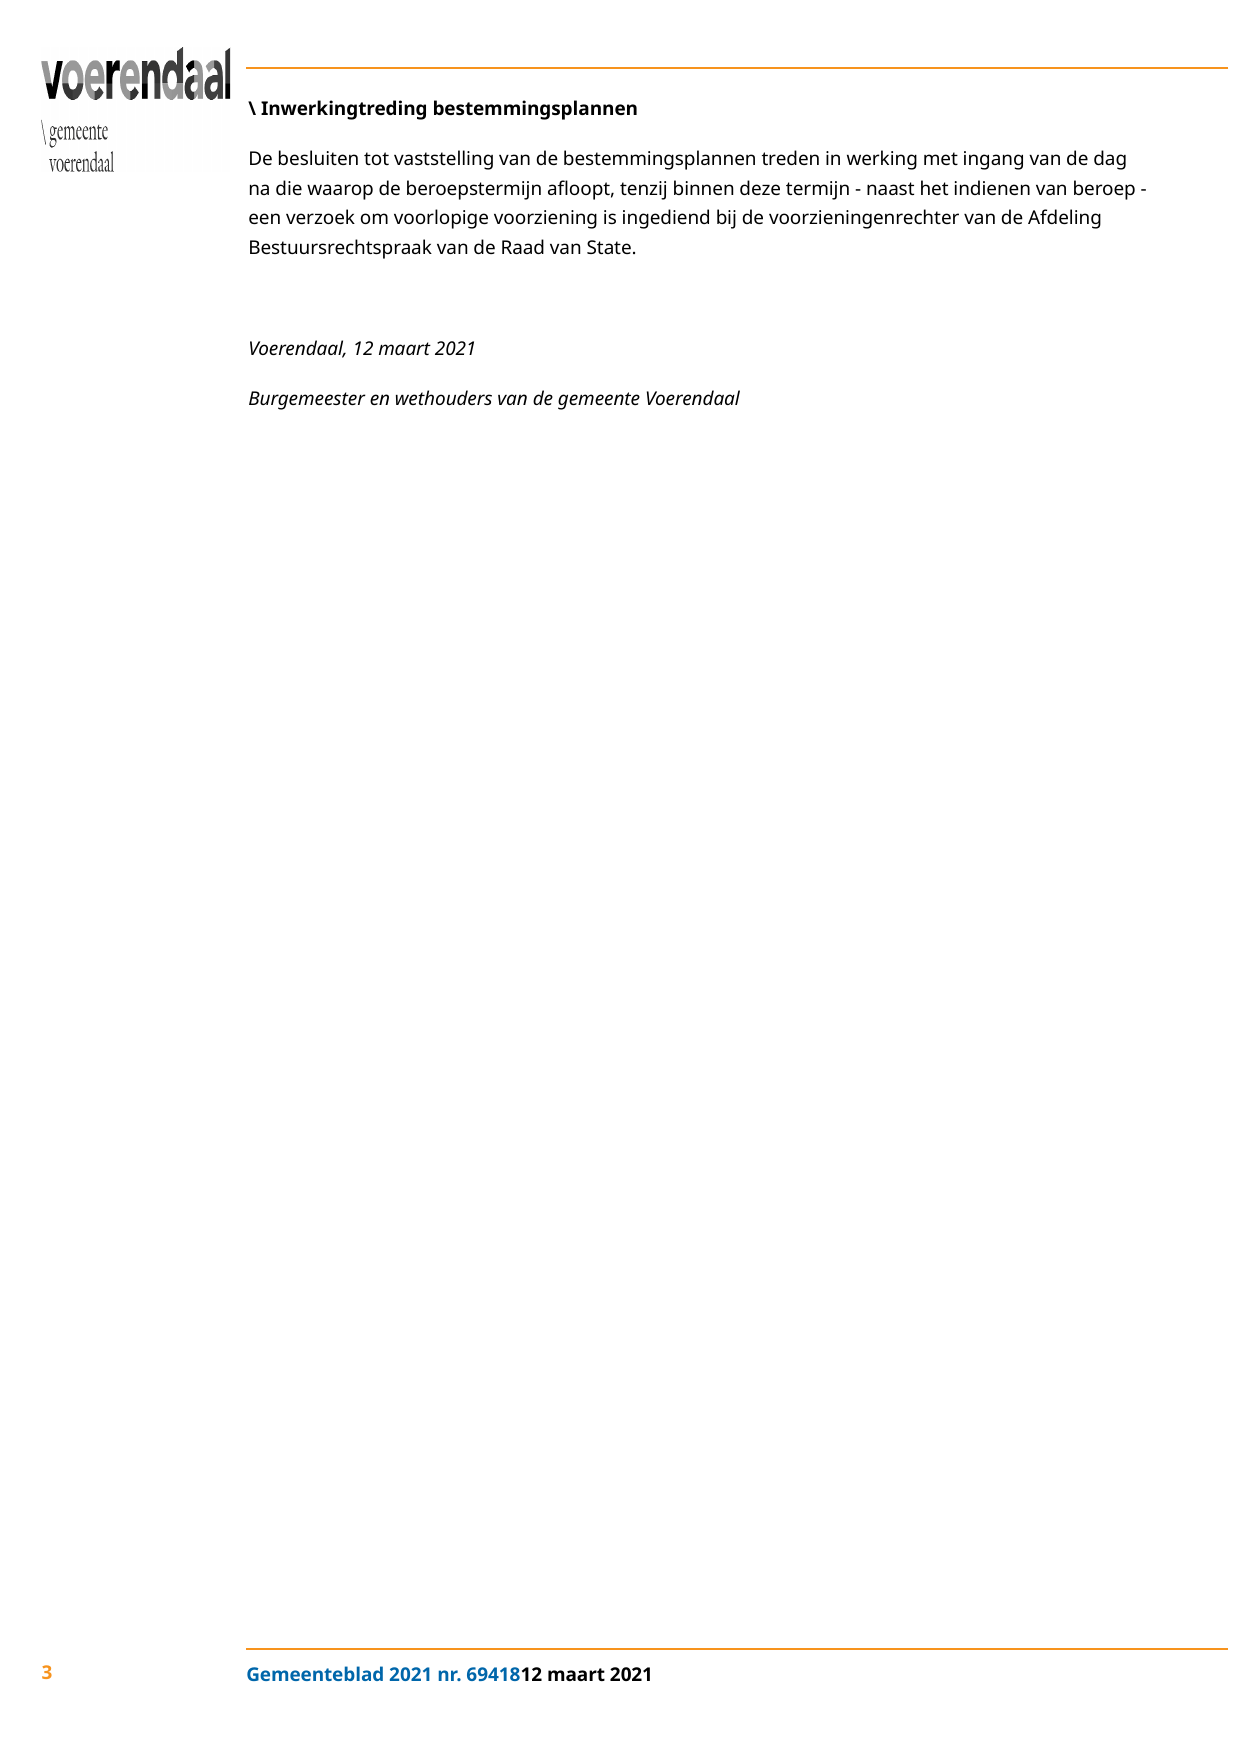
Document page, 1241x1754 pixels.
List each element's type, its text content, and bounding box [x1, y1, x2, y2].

text Voerendaal, 12 maart 2021 [248, 335, 1152, 361]
text Burgemeester en wethouders van de gemeente Voerendaal [248, 385, 1152, 411]
text \ Inwerkingtreding bestemmingsplannen [248, 95, 1152, 121]
picture [41, 47, 231, 172]
text De besluiten tot vaststelling van de bestemmingsplannen treden in werking met ingang van de dag na die waarop de beroepstermijn afloopt, tenzij binnen deze termijn - naast het indienen van beroep - een verzoek om voorlopige voorziening is ingediend bij de voorzieningenrechter van de Afdeling Bestuursrechtspraak van de Raad van State. [248, 145, 1152, 260]
